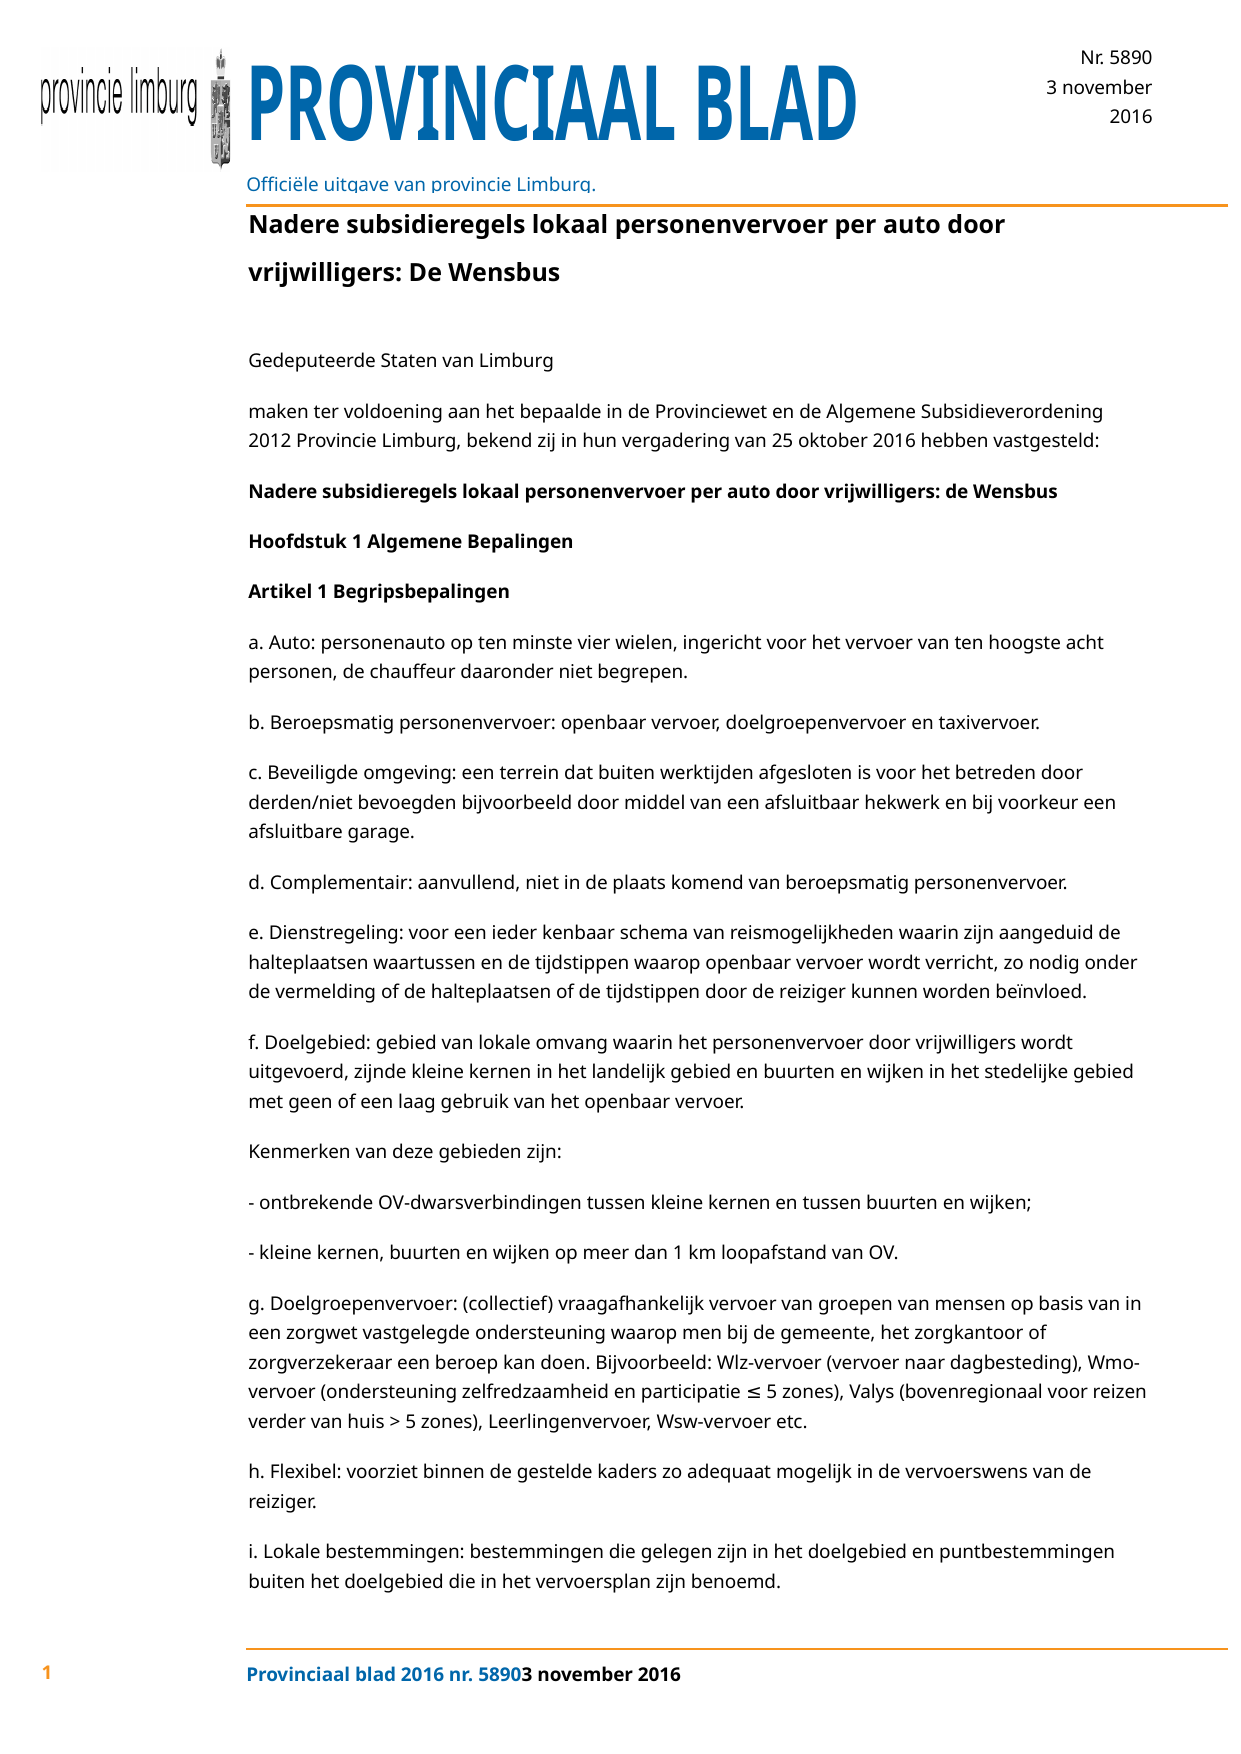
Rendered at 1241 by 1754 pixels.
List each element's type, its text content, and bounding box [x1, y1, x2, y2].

text b. Beroepsmatig personenvervoer: openbaar vervoer, doelgroepenvervoer en taxivervoer. [248, 709, 1152, 735]
text Gedeputeerde Staten van Limburg [248, 347, 1152, 373]
text g. Doelgroepenvervoer: (collectief) vraagafhankelijk vervoer van groepen van mensen op basis van in een zorgwet vastgelegde ondersteuning waarop men bij de gemeente, het zorgkantoor of zorgverzekeraar een beroep kan doen. Bijvoorbeeld: Wlz-vervoer (vervoer naar dagbesteding), Wmo-vervoer (ondersteuning zelfredzaamheid en participatie ≤ 5 zones), Valys (bovenregionaal voor reizen verder van huis > 5 zones), Leerlingenvervoer, Wsw-vervoer etc. [248, 1290, 1152, 1434]
text f. Doelgebied: gebied van lokale omvang waarin het personenvervoer door vrijwilligers wordt uitgevoerd, zijnde kleine kernen in het landelijk gebied en buurten en wijken in het stedelijke gebied met geen of een laag gebruik van het openbaar vervoer. [248, 1029, 1152, 1114]
text - kleine kernen, buurten en wijken op meer dan 1 km loopafstand van OV. [248, 1239, 1152, 1265]
text Nadere subsidieregels lokaal personenvervoer per auto door vrijwilligers: De Wensbus [248, 207, 1152, 288]
text Kenmerken van deze gebieden zijn: [248, 1139, 1152, 1164]
text - ontbrekende OV-dwarsverbindingen tussen kleine kernen en tussen buurten en wijken; [248, 1189, 1152, 1215]
text maken ter voldoening aan het bepaalde in de Provinciewet en de Algemene Subsidieverordening 2012 Provincie Limburg, bekend zij in hun vergadering van 25 oktober 2016 hebben vastgesteld: [248, 398, 1152, 453]
text e. Dienstregeling: voor een ieder kenbaar schema van reismogelijkheden waarin zijn aangeduid de halteplaatsen waartussen en de tijdstippen waarop openbaar vervoer wordt verricht, zo nodig onder de vermelding of de halteplaatsen of de tijdstippen door de reiziger kunnen worden beïnvloed. [248, 919, 1152, 1004]
text i. Lokale bestemmingen: bestemmingen die gelegen zijn in het doelgebied en puntbestemmingen buiten het doelgebied die in het vervoersplan zijn benoemd. [248, 1539, 1152, 1594]
text d. Complementair: aanvullend, niet in de plaats komend van beroepsmatig personenvervoer. [248, 869, 1152, 895]
text Hoofdstuk 1 Algemene Bepalingen [248, 528, 1152, 554]
text a. Auto: personenauto op ten minste vier wielen, ingericht voor het vervoer van ten hoogste acht personen, de chauffeur daaronder niet begrepen. [248, 629, 1152, 684]
text Artikel 1 Begripsbepalingen [248, 579, 1152, 604]
text c. Beveiligde omgeving: een terrein dat buiten werktijden afgesloten is voor het betreden door derden/niet bevoegden bijvoorbeeld door middel van een afsluitbaar hekwerk en bij voorkeur een afsluitbare garage. [248, 759, 1152, 844]
picture [41, 47, 231, 172]
text h. Flexibel: voorziet binnen de gestelde kaders zo adequaat mogelijk in de vervoerswens van de reiziger. [248, 1459, 1152, 1514]
text Nadere subsidieregels lokaal personenvervoer per auto door vrijwilligers: de Wensbus [248, 478, 1152, 504]
